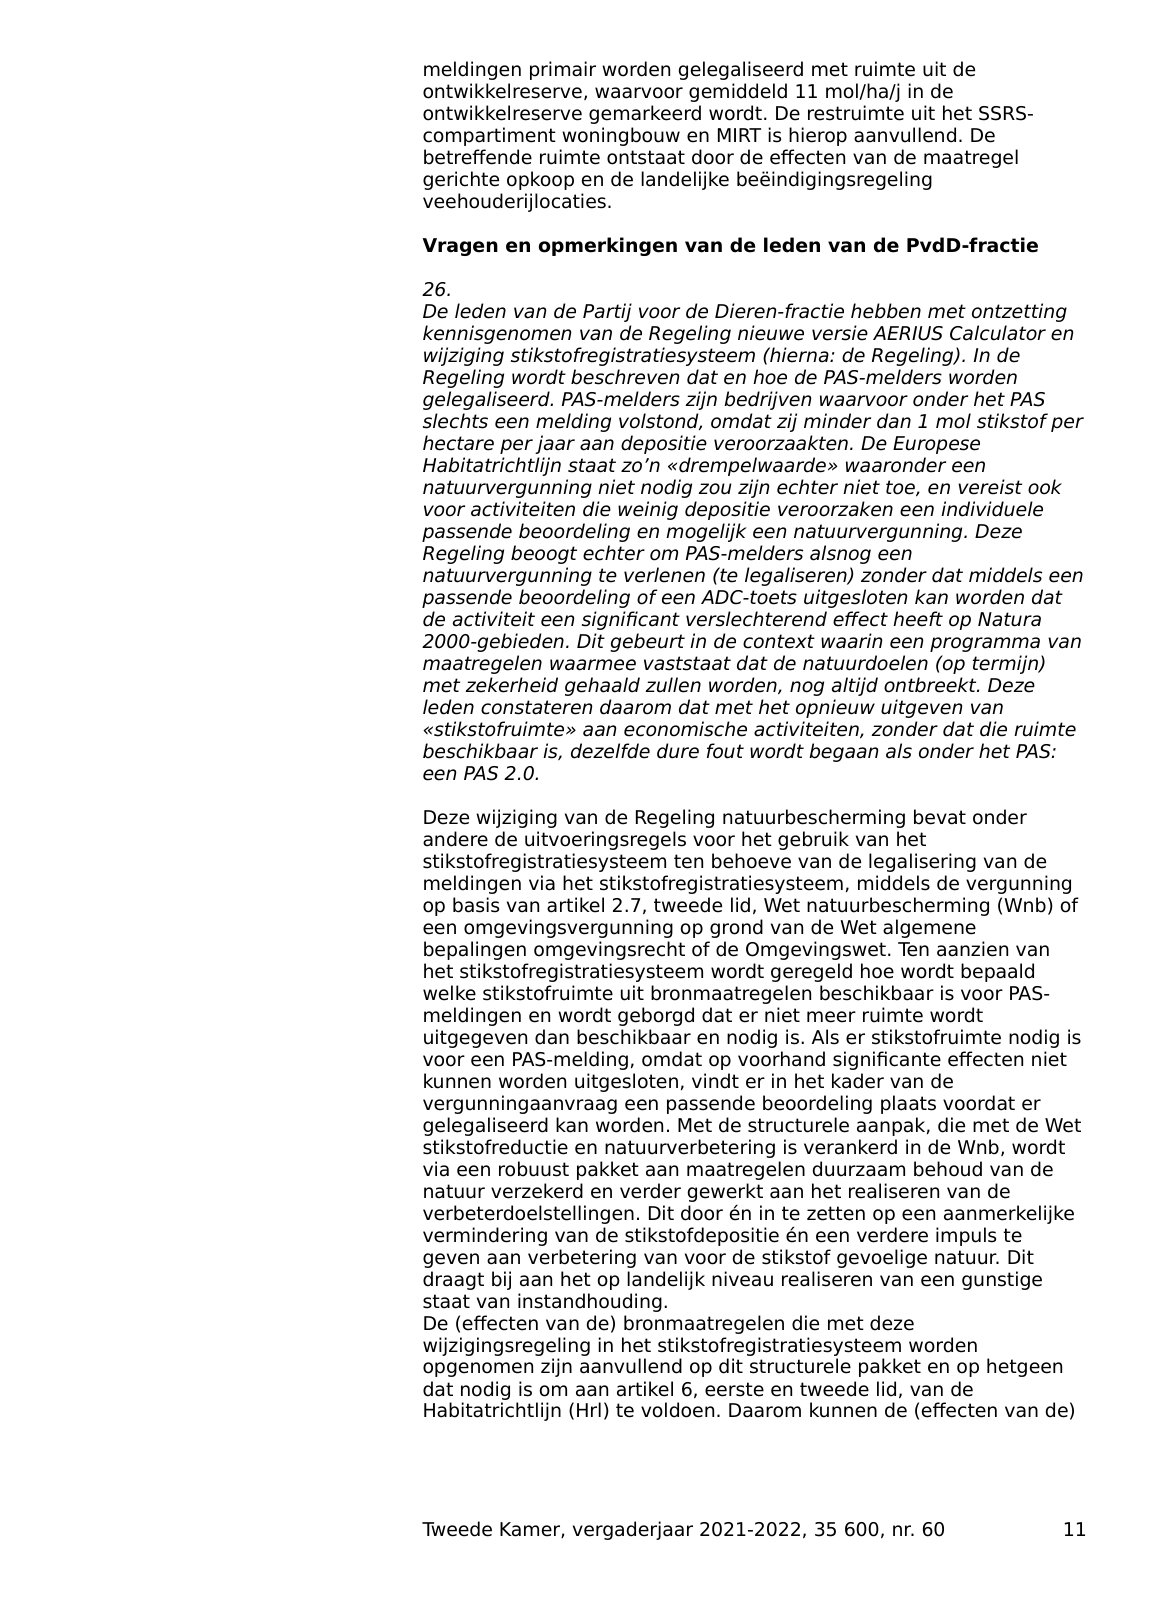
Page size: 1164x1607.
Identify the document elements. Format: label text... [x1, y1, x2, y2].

subtitle Vragen en opmerkingen van de leden van de PvdD-fractie [422, 235, 1087, 257]
text De leden van de Partij voor de Dieren-fractie hebben met ontzetting kennisgenomen van de Regeling nieuwe versie AERIUS Calculator en wijziging stikstofregistratiesysteem (hierna: de Regeling). In de Regeling wordt beschreven dat en hoe de PAS-melders worden gelegaliseerd. PAS-melders zijn bedrijven waarvoor onder het PAS slechts een melding volstond, omdat zij minder dan 1 mol stikstof per hectare per jaar aan depositie veroorzaakten. De Europese Habitatrichtlijn staat zo’n «drempelwaarde» waaronder een natuurvergunning niet nodig zou zijn echter niet toe, en vereist ook voor activiteiten die weinig depositie veroorzaken een individuele passende beoordeling en mogelijk een natuurvergunning. Deze Regeling beoogt echter om PAS-melders alsnog een natuurvergunning te verlenen (te legaliseren) zonder dat middels een passende beoordeling of een ADC-toets uitgesloten kan worden dat de activiteit een significant verslechterend effect heeft op Natura 2000-gebieden. Dit gebeurt in de context waarin een programma van maatregelen waarmee vaststaat dat de natuurdoelen (op termijn) met zekerheid gehaald zullen worden, nog altijd ontbreekt. Deze leden constateren daarom dat met het opnieuw uitgeven van «stikstofruimte» aan economische activiteiten, zonder dat die ruimte beschikbaar is, dezelfde dure fout wordt begaan als onder het PAS: een PAS 2.0. [422, 301, 1087, 785]
text meldingen primair worden gelegaliseerd met ruimte uit de ontwikkelreserve, waarvoor gemiddeld 11 mol/ha/j in de ontwikkelreserve gemarkeerd wordt. De restruimte uit het SSRS-compartiment woningbouw en MIRT is hierop aanvullend. De betreffende ruimte ontstaat door de effecten van de maatregel gerichte opkoop en de landelijke beëindigingsregeling veehouderijlocaties. [422, 59, 1087, 213]
text Deze wijziging van de Regeling natuurbescherming bevat onder andere de uitvoeringsregels voor het gebruik van het stikstofregistratiesysteem ten behoeve van de legalisering van de meldingen via het stikstofregistratiesysteem, middels de vergunning op basis van artikel 2.7, tweede lid, Wet natuurbescherming (Wnb) of een omgevingsvergunning op grond van de Wet algemene bepalingen omgevingsrecht of de Omgevingswet. Ten aanzien van het stikstofregistratiesysteem wordt geregeld hoe wordt bepaald welke stikstofruimte uit bronmaatregelen beschikbaar is voor PAS-meldingen en wordt geborgd dat er niet meer ruimte wordt uitgegeven dan beschikbaar en nodig is. Als er stikstofruimte nodig is voor een PAS-melding, omdat op voorhand significante effecten niet kunnen worden uitgesloten, vindt er in het kader van de vergunningaanvraag een passende beoordeling plaats voordat er gelegaliseerd kan worden. Met de structurele aanpak, die met de Wet stikstofreductie en natuurverbetering is verankerd in de Wnb, wordt via een robuust pakket aan maatregelen duurzaam behoud van de natuur verzekerd en verder gewerkt aan het realiseren van de verbeterdoelstellingen. Dit door én in te zetten op een aanmerkelijke vermindering van de stikstofdepositie én een verdere impuls te geven aan verbetering van voor de stikstof gevoelige natuur. Dit draagt bij aan het op landelijk niveau realiseren van een gunstige staat van instandhouding. [422, 807, 1087, 1312]
text 26. [422, 279, 1087, 301]
text De (effecten van de) bronmaatregelen die met deze wijzigingsregeling in het stikstofregistratiesysteem worden opgenomen zijn aanvullend op dit structurele pakket en op hetgeen dat nodig is om aan artikel 6, eerste en tweede lid, van de Habitatrichtlijn (Hrl) te voldoen. Daarom kunnen de (effecten van de) [422, 1312, 1087, 1422]
